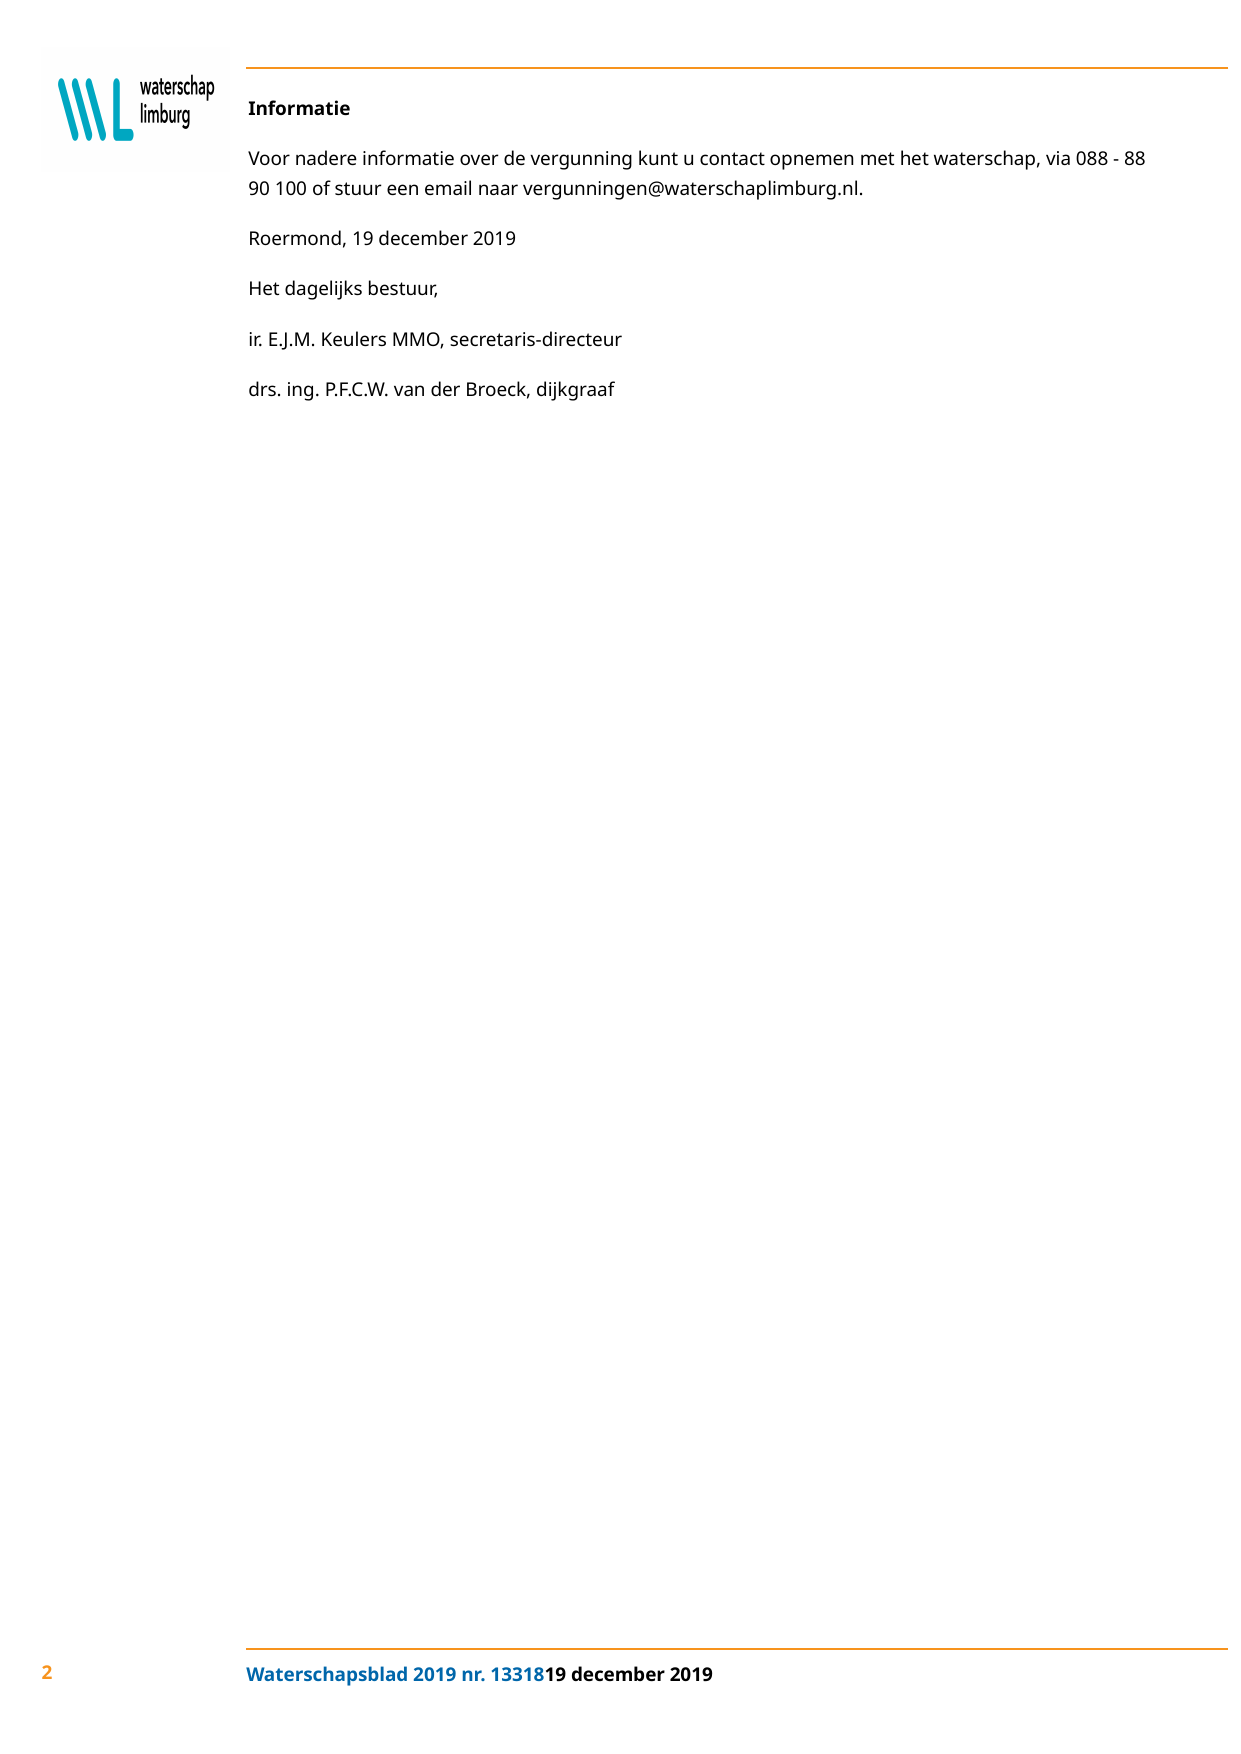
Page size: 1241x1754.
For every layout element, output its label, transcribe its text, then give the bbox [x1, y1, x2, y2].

text Het dagelijks bestuur, [248, 276, 1152, 301]
picture [41, 47, 231, 172]
text Voor nadere informatie over de vergunning kunt u contact opnemen met het waterschap, via 088 - 88 90 100 of stuur een email naar vergunningen@waterschaplimburg.nl. [248, 145, 1152, 201]
text drs. ing. P.F.C.W. van der Broeck, dijkgraaf [248, 376, 1152, 402]
text ir. E.J.M. Keulers MMO, secretaris-directeur [248, 326, 1152, 352]
text Informatie [248, 95, 1152, 121]
text Roermond, 19 december 2019 [248, 225, 1152, 251]
